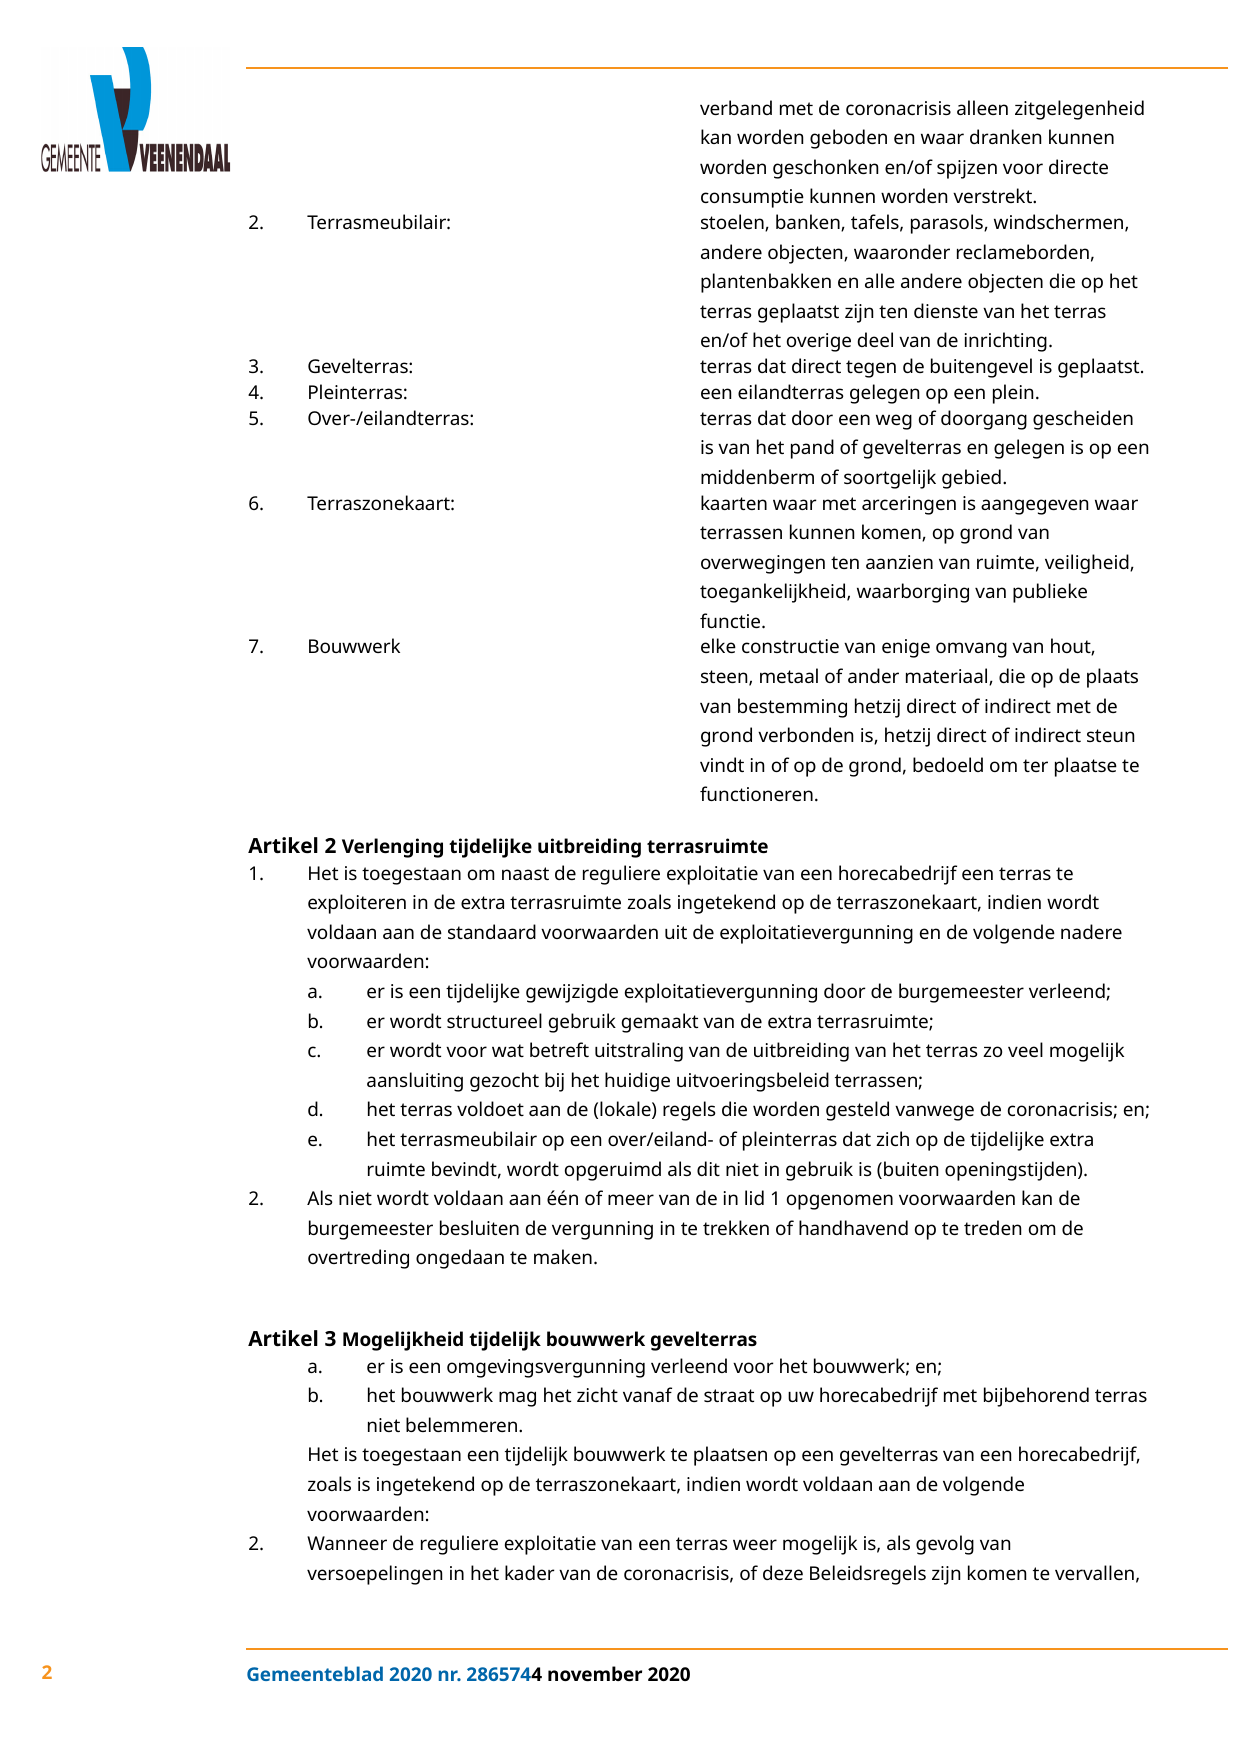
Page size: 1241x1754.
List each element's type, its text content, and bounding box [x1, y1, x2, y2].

table_cell Pleinterras: [248, 379, 700, 405]
table_cell stoelen, banken, tafels, parasols, windschermen, andere objecten, waaronder reclameborden, plantenbakken en alle andere objecten die op het terras geplaatst zijn ten dienste van het terras en/of het overige deel van de inrichting. [700, 209, 1152, 353]
text Artikel 3 Mogelijkheid tijdelijk bouwwerk gevelterras [248, 1324, 1152, 1353]
list er is een omgevingsvergunning verleend voor het bouwwerk; en; [307, 1353, 1152, 1379]
table_cell Gevelterras: [248, 353, 700, 379]
table_header [248, 95, 700, 209]
table_cell elke constructie van enige omvang van hout, steen, metaal of ander materiaal, die op de plaats van bestemming hetzij direct of indirect met de grond verbonden is, hetzij direct of indirect steun vindt in of op de grond, bedoeld om ter plaatse te functioneren. [700, 634, 1152, 807]
table_header verband met de coronacrisis alleen zitgelegenheid kan worden geboden en waar dranken kunnen worden geschonken en/of spijzen voor directe consumptie kunnen worden verstrekt. [700, 95, 1152, 209]
table_cell Over-/eilandterras: [248, 405, 700, 490]
list Het is toegestaan een tijdelijk bouwwerk te plaatsen op een gevelterras van een horecabedrijf, zoals is ingetekend op de terraszonekaart, indien wordt voldaan aan de volgende voorwaarden: [248, 1442, 1152, 1527]
list Als niet wordt voldaan aan één of meer van de in lid 1 opgenomen voorwaarden kan de burgemeester besluiten de vergunning in te trekken of handhavend op te treden om de overtreding ongedaan te maken. [248, 1185, 1152, 1270]
text Artikel 2 Verlenging tijdelijke uitbreiding terrasruimte [248, 831, 1152, 860]
table_cell Bouwwerk [248, 634, 700, 807]
list het bouwwerk mag het zicht vanaf de straat op uw horecabedrijf met bijbehorend terras niet belemmeren. [307, 1382, 1152, 1438]
picture [123, 47, 231, 172]
list er is een tijdelijke gewijzigde exploitatievergunning door de burgemeester verleend; [307, 978, 1152, 1004]
list Het is toegestaan om naast de reguliere exploitatie van een horecabedrijf een terras te exploiteren in de extra terrasruimte zoals ingetekend op de terraszonekaart, indien wordt voldaan aan de standaard voorwaarden uit de exploitatievergunning en de volgende nadere voorwaarden: [248, 860, 1152, 974]
table_cell een eilandterras gelegen op een plein. [700, 379, 1152, 405]
list er wordt structureel gebruik gemaakt van de extra terrasruimte; [307, 1008, 1152, 1033]
table_cell terras dat door een weg of doorgang gescheiden is van het pand of gevelterras en gelegen is op een middenberm of soortgelijk gebied. [700, 405, 1152, 490]
list het terrasmeubilair op een over/eiland- of pleinterras dat zich op de tijdelijke extra ruimte bevindt, wordt opgeruimd als dit niet in gebruik is (buiten openingstijden). [307, 1126, 1152, 1181]
table_cell kaarten waar met arceringen is aangegeven waar terrassen kunnen komen, op grond van overwegingen ten aanzien van ruimte, veiligheid, toegankelijkheid, waarborging van publieke functie. [700, 490, 1152, 634]
list Wanneer de reguliere exploitatie van een terras weer mogelijk is, als gevolg van versoepelingen in het kader van de coronacrisis, of deze Beleidsregels zijn komen te vervallen, [248, 1530, 1152, 1586]
table_cell Terrasmeubilair: [248, 209, 700, 353]
picture [41, 47, 130, 172]
table_cell Terraszonekaart: [248, 490, 700, 634]
list het terras voldoet aan de (lokale) regels die worden gesteld vanwege de coronacrisis; en; [307, 1097, 1152, 1122]
list er wordt voor wat betreft uitstraling van de uitbreiding van het terras zo veel mogelijk aansluiting gezocht bij het huidige uitvoeringsbeleid terrassen; [307, 1037, 1152, 1093]
table_cell terras dat direct tegen de buitengevel is geplaatst. [700, 353, 1152, 379]
